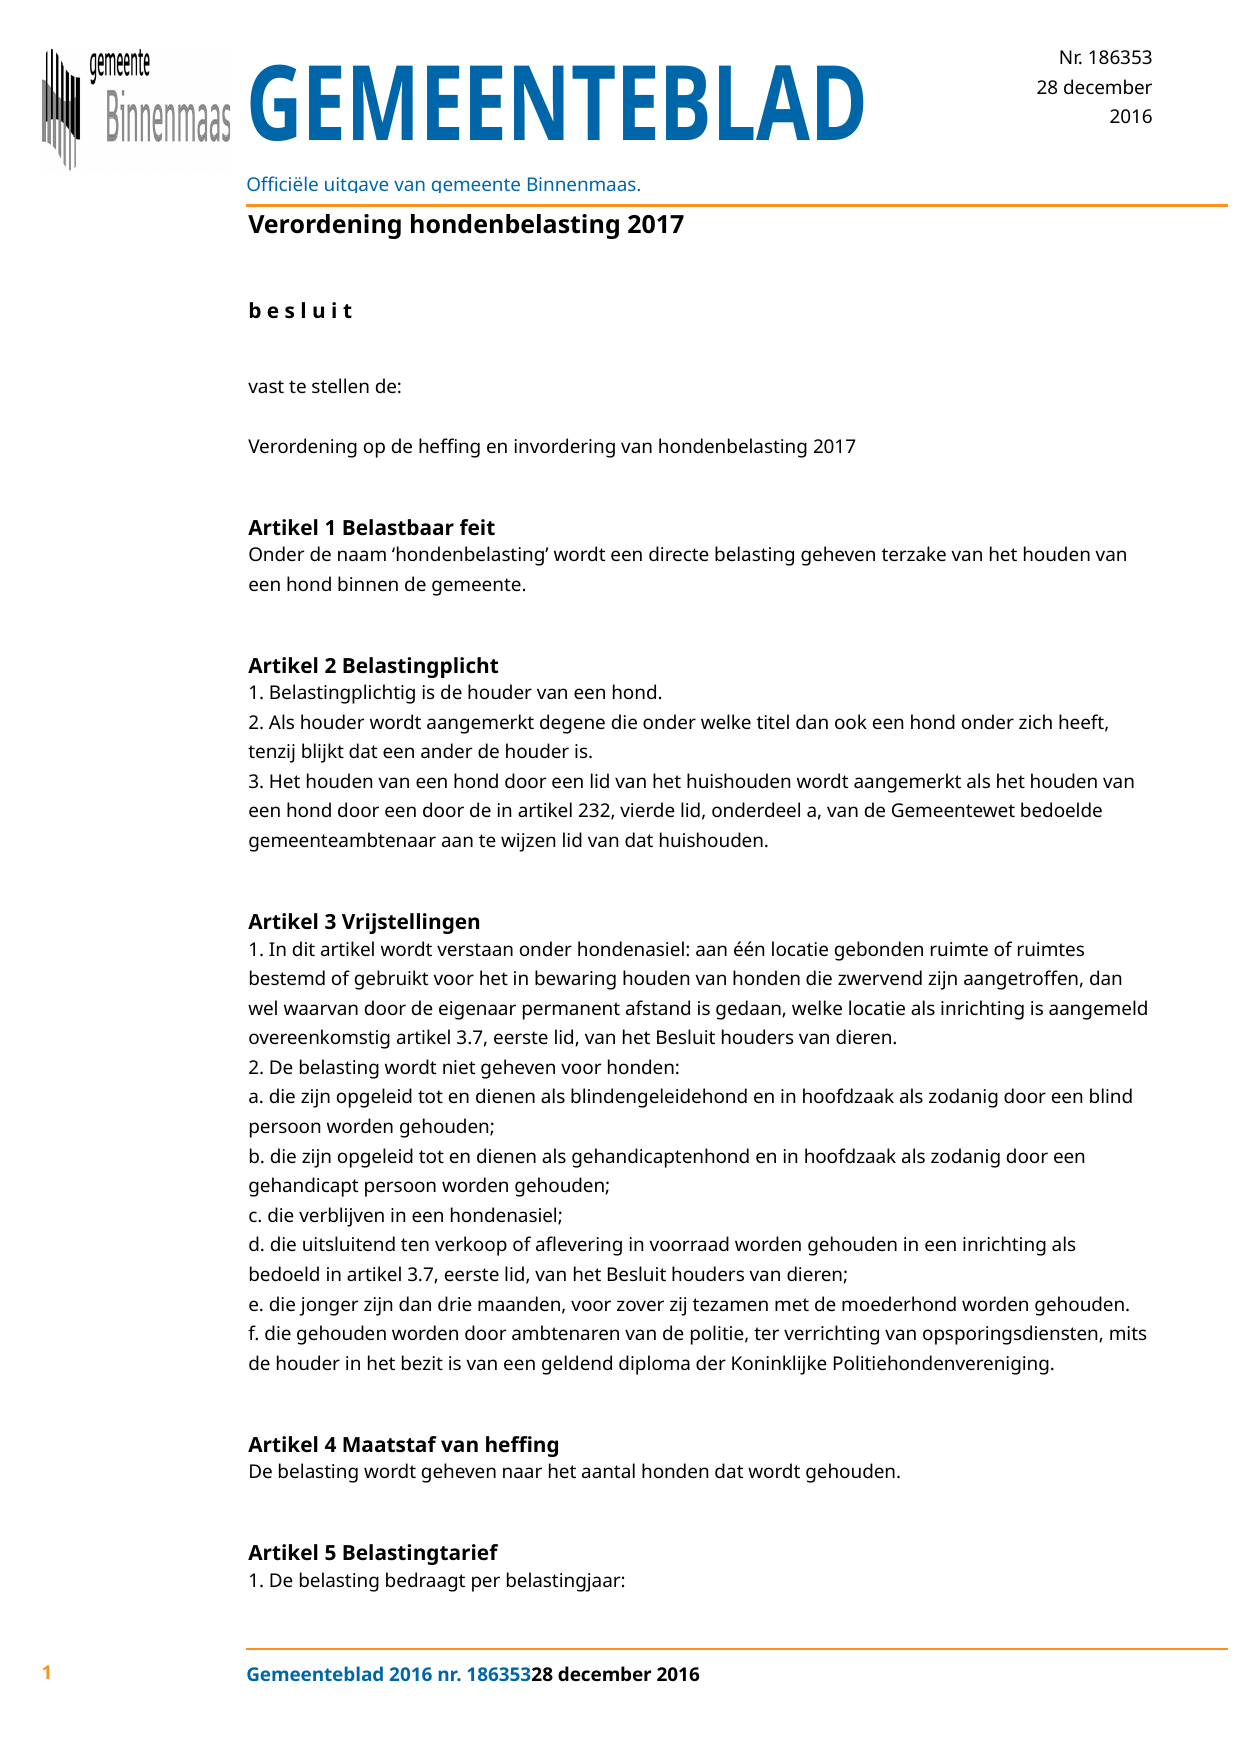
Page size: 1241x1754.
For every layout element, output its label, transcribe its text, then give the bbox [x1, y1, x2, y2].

text 2. De belasting wordt niet geheven voor honden: [248, 1054, 1152, 1080]
text d. die uitsluitend ten verkoop of aflevering in voorraad worden gehouden in een inrichting als bedoeld in artikel 3.7, eerste lid, van het Besluit houders van dieren; [248, 1232, 1152, 1287]
text 2. Als houder wordt aangemerkt degene die onder welke titel dan ook een hond onder zich heeft, tenzij blijkt dat een ander de houder is. [248, 709, 1152, 764]
text c. die verblijven in een hondenasiel; [248, 1202, 1152, 1228]
text 1. Belastingplichtig is de houder van een hond. [248, 679, 1152, 705]
text De belasting wordt geheven naar het aantal honden dat wordt gehouden. [248, 1458, 1152, 1484]
picture [41, 47, 231, 172]
text vast te stellen de: [248, 374, 1152, 399]
text Artikel 5 Belastingtarief [248, 1538, 1152, 1567]
text Artikel 1 Belastbaar feit [248, 513, 1152, 541]
text Artikel 4 Maatstaf van heffing [248, 1430, 1152, 1458]
text Artikel 2 Belastingplicht [248, 651, 1152, 679]
text Onder de naam ‘hondenbelasting’ wordt een directe belasting geheven terzake van het houden van een hond binnen de gemeente. [248, 541, 1152, 597]
text 1. In dit artikel wordt verstaan onder hondenasiel: aan één locatie gebonden ruimte of ruimtes bestemd of gebruikt voor het in bewaring houden van honden die zwervend zijn aangetroffen, dan wel waarvan door de eigenaar permanent afstand is gedaan, welke locatie als inrichting is aangemeld overeenkomstig artikel 3.7, eerste lid, van het Besluit houders van dieren. [248, 936, 1152, 1050]
text b. die zijn opgeleid tot en dienen als gehandicaptenhond en in hoofdzaak als zodanig door een gehandicapt persoon worden gehouden; [248, 1143, 1152, 1198]
text Artikel 3 Vrijstellingen [248, 907, 1152, 936]
text Verordening op de heffing en invordering van hondenbelasting 2017 [248, 433, 1152, 459]
text b e s l u i t [248, 296, 1152, 324]
text f. die gehouden worden door ambtenaren van de politie, ter verrichting van opsporingsdiensten, mits de houder in het bezit is van een geldend diploma der Koninklijke Politiehondenvereniging. [248, 1320, 1152, 1376]
text a. die zijn opgeleid tot en dienen als blindengeleidehond en in hoofdzaak als zodanig door een blind persoon worden gehouden; [248, 1084, 1152, 1139]
text Verordening hondenbelasting 2017 [248, 207, 1152, 241]
text e. die jonger zijn dan drie maanden, voor zover zij tezamen met de moederhond worden gehouden. [248, 1291, 1152, 1316]
text 1. De belasting bedraagt per belastingjaar: [248, 1567, 1152, 1592]
text 3. Het houden van een hond door een lid van het huishouden wordt aangemerkt als het houden van een hond door een door de in artikel 232, vierde lid, onderdeel a, van de Gemeentewet bedoelde gemeenteambtenaar aan te wijzen lid van dat huishouden. [248, 768, 1152, 853]
